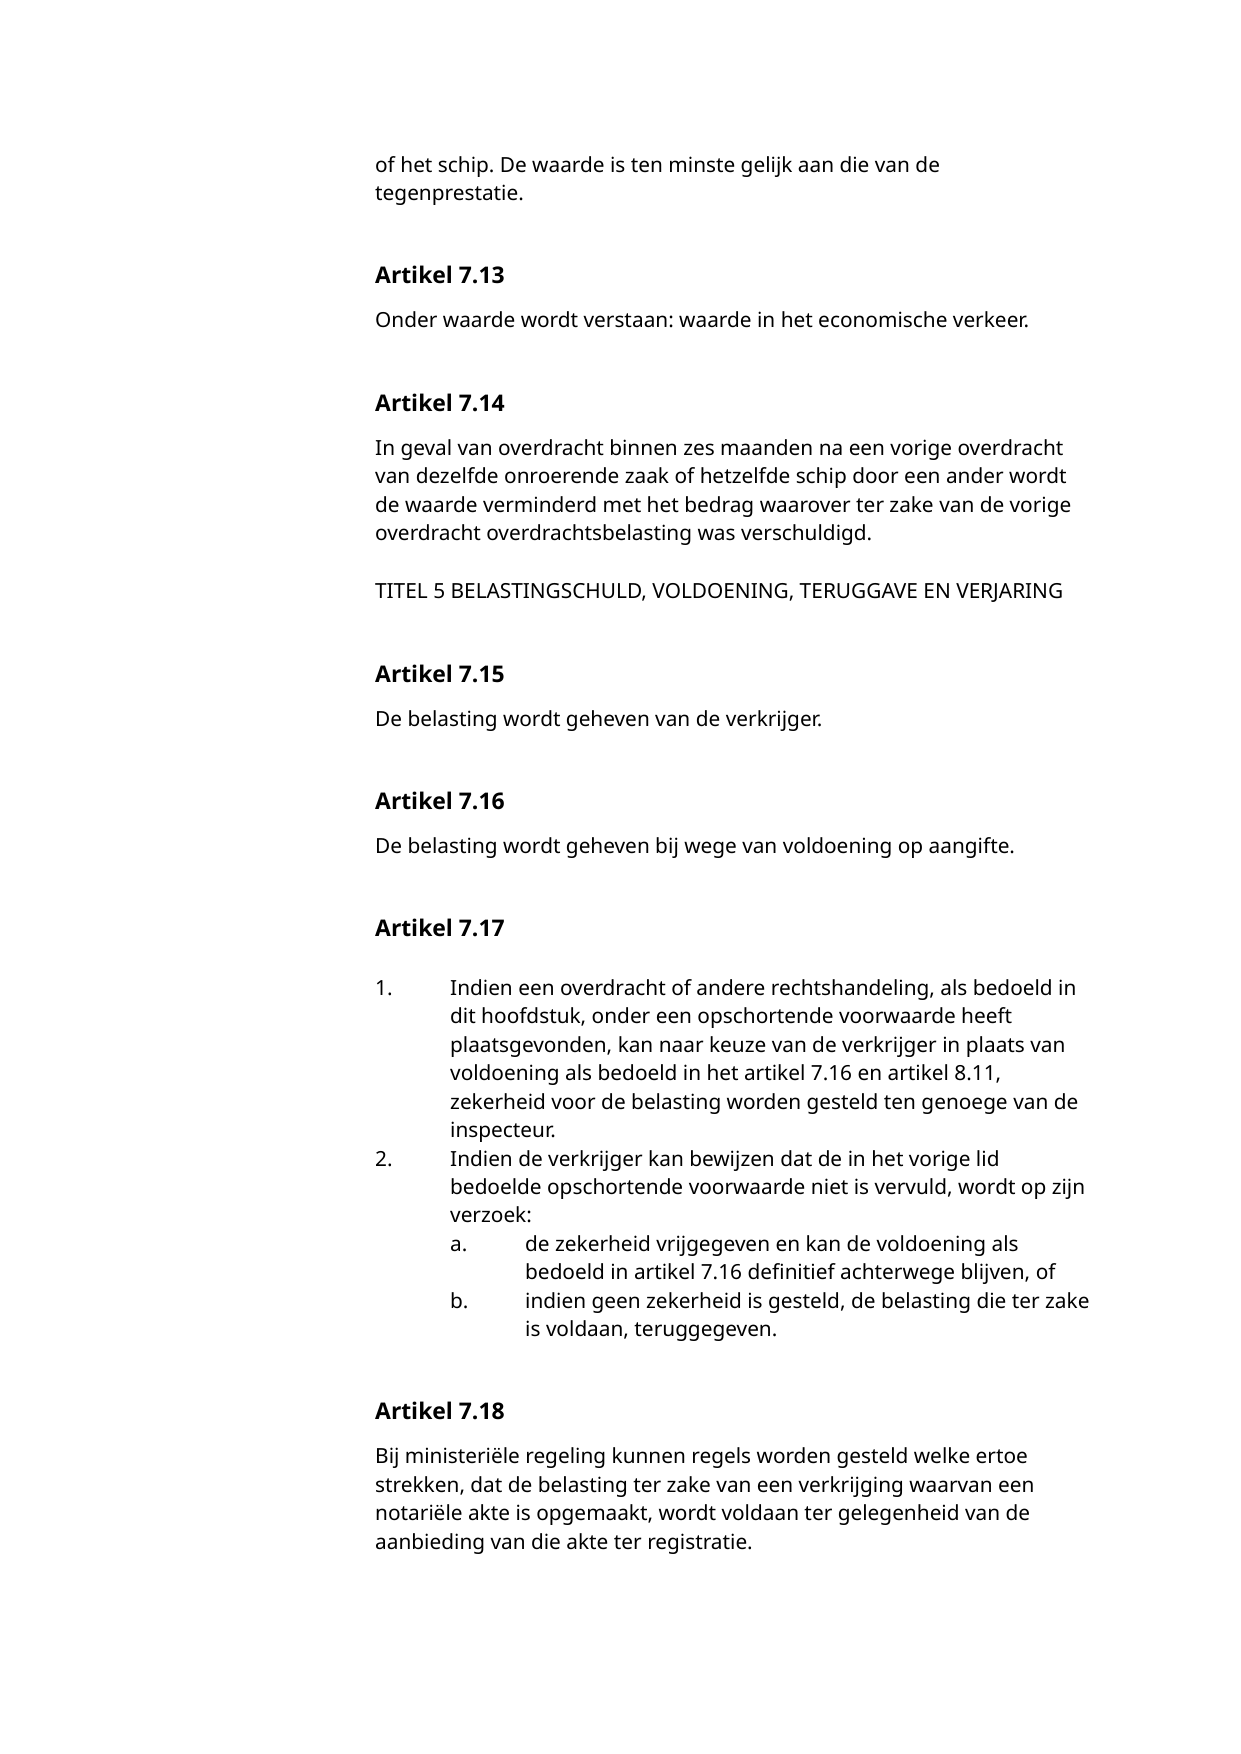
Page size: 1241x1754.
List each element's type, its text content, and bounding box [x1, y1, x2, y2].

subtitle Artikel 7.17 [375, 912, 1090, 943]
list Indien een overdracht of andere rechtshandeling, als bedoeld in dit hoofdstuk, onder een opschortende voorwaarde heeft plaatsgevonden, kan naar keuze van de verkrijger in plaats van voldoening als bedoeld in het artikel 7.16 en artikel 8.11, zekerheid voor de belasting worden gesteld ten genoege van de inspecteur. [375, 973, 1090, 1144]
list indien geen zekerheid is gesteld, de belasting die ter zake is voldaan, teruggegeven. [450, 1286, 1090, 1343]
subtitle Artikel 7.16 [375, 785, 1090, 816]
subtitle TITEL 5 BELASTINGSCHULD, VOLDOENING, TERUGGAVE EN VERJARING [375, 577, 1090, 605]
text De belasting wordt geheven van de verkrijger. [375, 704, 1090, 732]
text Bij ministeriële regeling kunnen regels worden gesteld welke ertoe strekken, dat de belasting ter zake van een verkrijging waarvan een notariële akte is opgemaakt, wordt voldaan ter gelegenheid van de aanbieding van die akte ter registratie. [375, 1442, 1090, 1555]
subtitle Artikel 7.15 [375, 657, 1090, 689]
subtitle Artikel 7.18 [375, 1395, 1090, 1427]
subtitle Artikel 7.13 [375, 259, 1090, 291]
text In geval van overdracht binnen zes maanden na een vorige overdracht van dezelfde onroerende zaak of hetzelfde schip door een ander wordt de waarde verminderd met het bedrag waarover ter zake van de vorige overdracht overdrachtsbelasting was verschuldigd. [375, 433, 1090, 547]
list Indien de verkrijger kan bewijzen dat de in het vorige lid bedoelde opschortende voorwaarde niet is vervuld, wordt op zijn verzoek: [375, 1144, 1090, 1229]
text of het schip. De waarde is ten minste gelijk aan die van de tegenprestatie. [375, 150, 1090, 207]
list de zekerheid vrijgegeven en kan de voldoening als bedoeld in artikel 7.16 definitief achterwege blijven, of [450, 1229, 1090, 1286]
subtitle Artikel 7.14 [375, 387, 1090, 418]
text De belasting wordt geheven bij wege van voldoening op aangifte. [375, 831, 1090, 859]
text Onder waarde wordt verstaan: waarde in het economische verkeer. [375, 306, 1090, 334]
